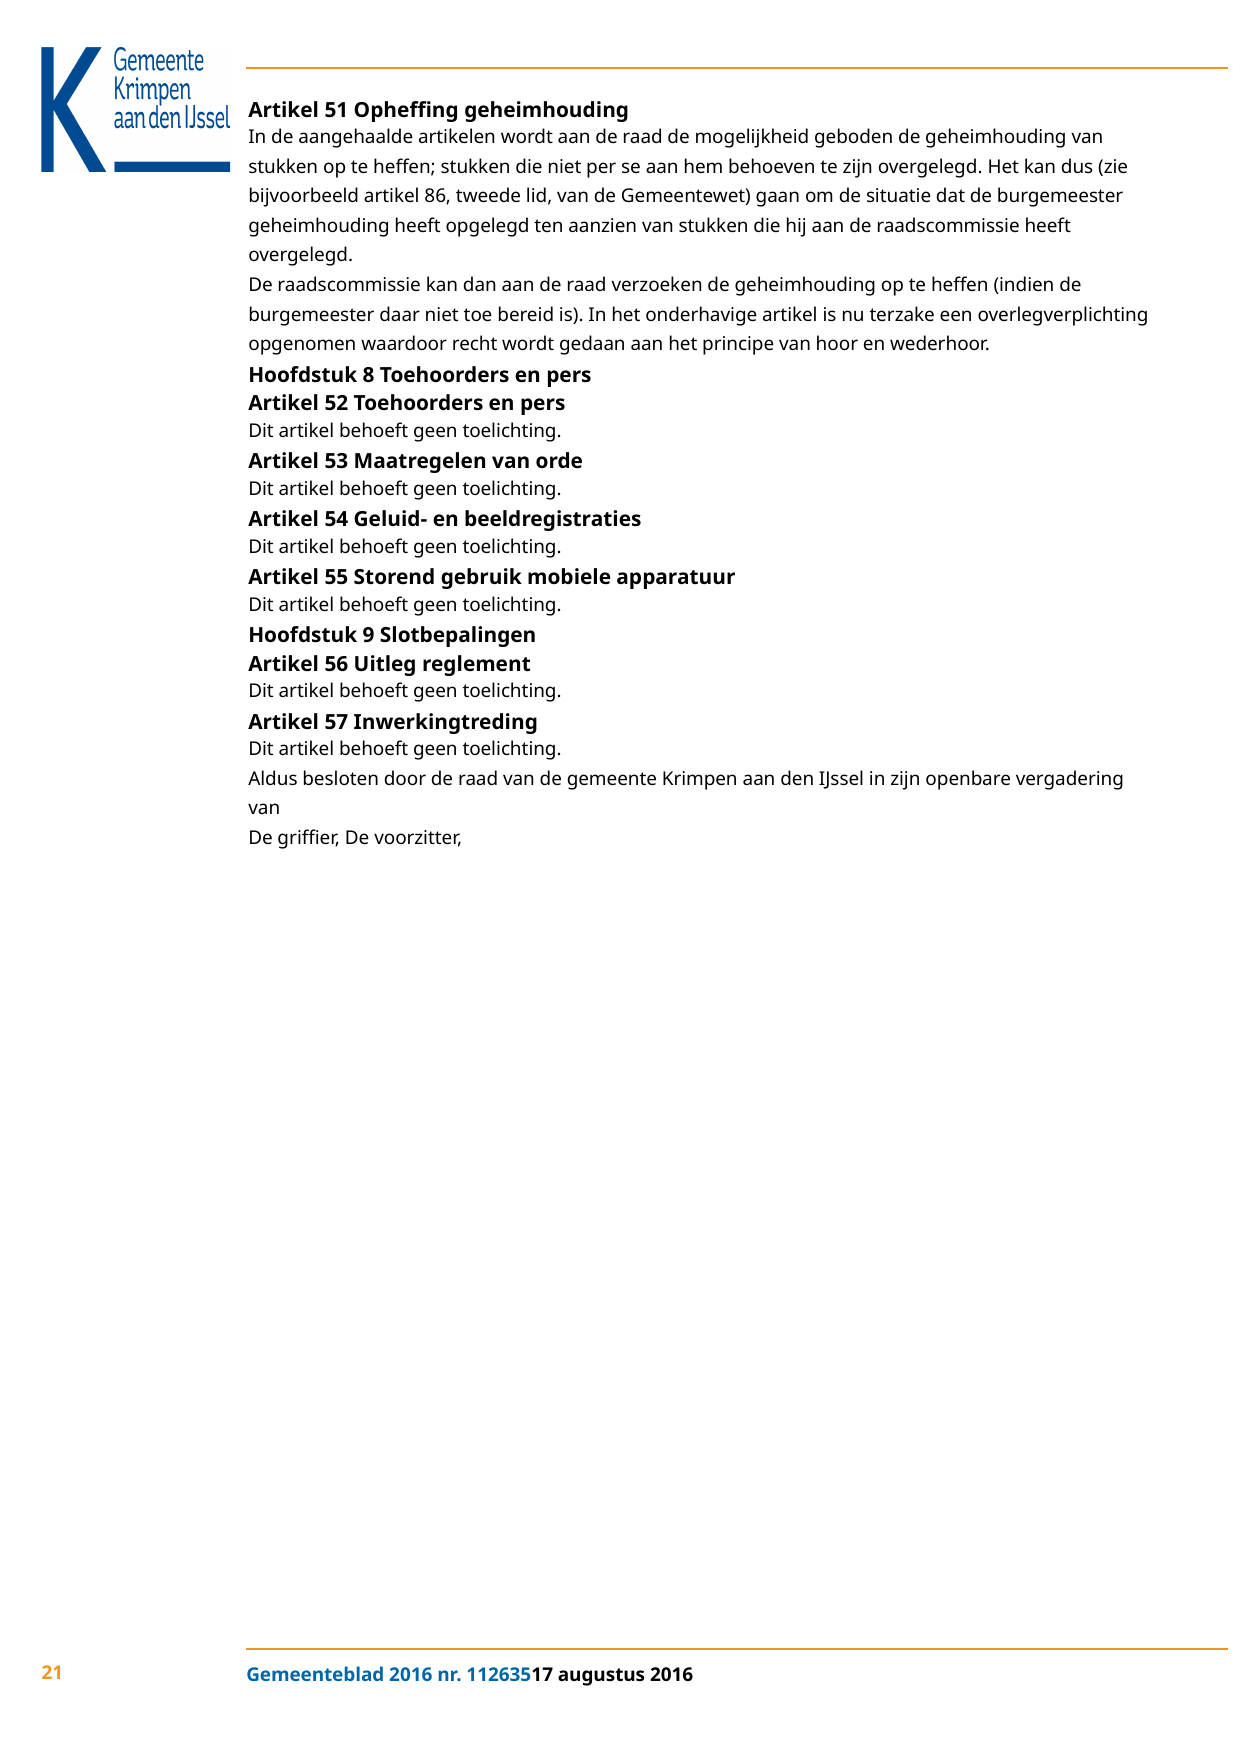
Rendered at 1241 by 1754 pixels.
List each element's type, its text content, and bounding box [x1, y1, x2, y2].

text Aldus besloten door de raad van de gemeente Krimpen aan den IJssel in zijn openbare vergadering van [248, 765, 1152, 820]
text Artikel 55 Storend gebruik mobiele apparatuur [248, 562, 1152, 591]
text Artikel 51 Opheffing geheimhouding [248, 95, 1152, 123]
text Hoofdstuk 9 Slotbepalingen [248, 620, 1152, 649]
text Dit artikel behoeft geen toelichting. [248, 677, 1152, 703]
text Artikel 52 Toehoorders en pers [248, 388, 1152, 417]
text In de aangehaalde artikelen wordt aan de raad de mogelijkheid geboden de geheimhouding van stukken op te heffen; stukken die niet per se aan hem behoeven te zijn overgelegd. Het kan dus (zie bijvoorbeeld artikel 86, tweede lid, van de Gemeentewet) gaan om de situatie dat de burgemeester geheimhouding heeft opgelegd ten aanzien van stukken die hij aan de raadscommissie heeft overgelegd. [248, 123, 1152, 267]
text Hoofdstuk 8 Toehoorders en pers [248, 360, 1152, 388]
text Artikel 56 Uitleg reglement [248, 649, 1152, 677]
picture [41, 47, 231, 172]
text Artikel 53 Maatregelen van orde [248, 446, 1152, 475]
text Artikel 57 Inwerkingtreding [248, 707, 1152, 735]
text Dit artikel behoeft geen toelichting. [248, 533, 1152, 558]
text Artikel 54 Geluid- en beeldregistraties [248, 504, 1152, 533]
text De raadscommissie kan dan aan de raad verzoeken de geheimhouding op te heffen (indien de burgemeester daar niet toe bereid is). In het onderhavige artikel is nu terzake een overlegverplichting opgenomen waardoor recht wordt gedaan aan het principe van hoor en wederhoor. [248, 271, 1152, 356]
text Dit artikel behoeft geen toelichting. [248, 417, 1152, 442]
text Dit artikel behoeft geen toelichting. [248, 591, 1152, 617]
text De griffier, De voorzitter, [248, 824, 1152, 850]
text Dit artikel behoeft geen toelichting. [248, 735, 1152, 761]
text Dit artikel behoeft geen toelichting. [248, 475, 1152, 501]
